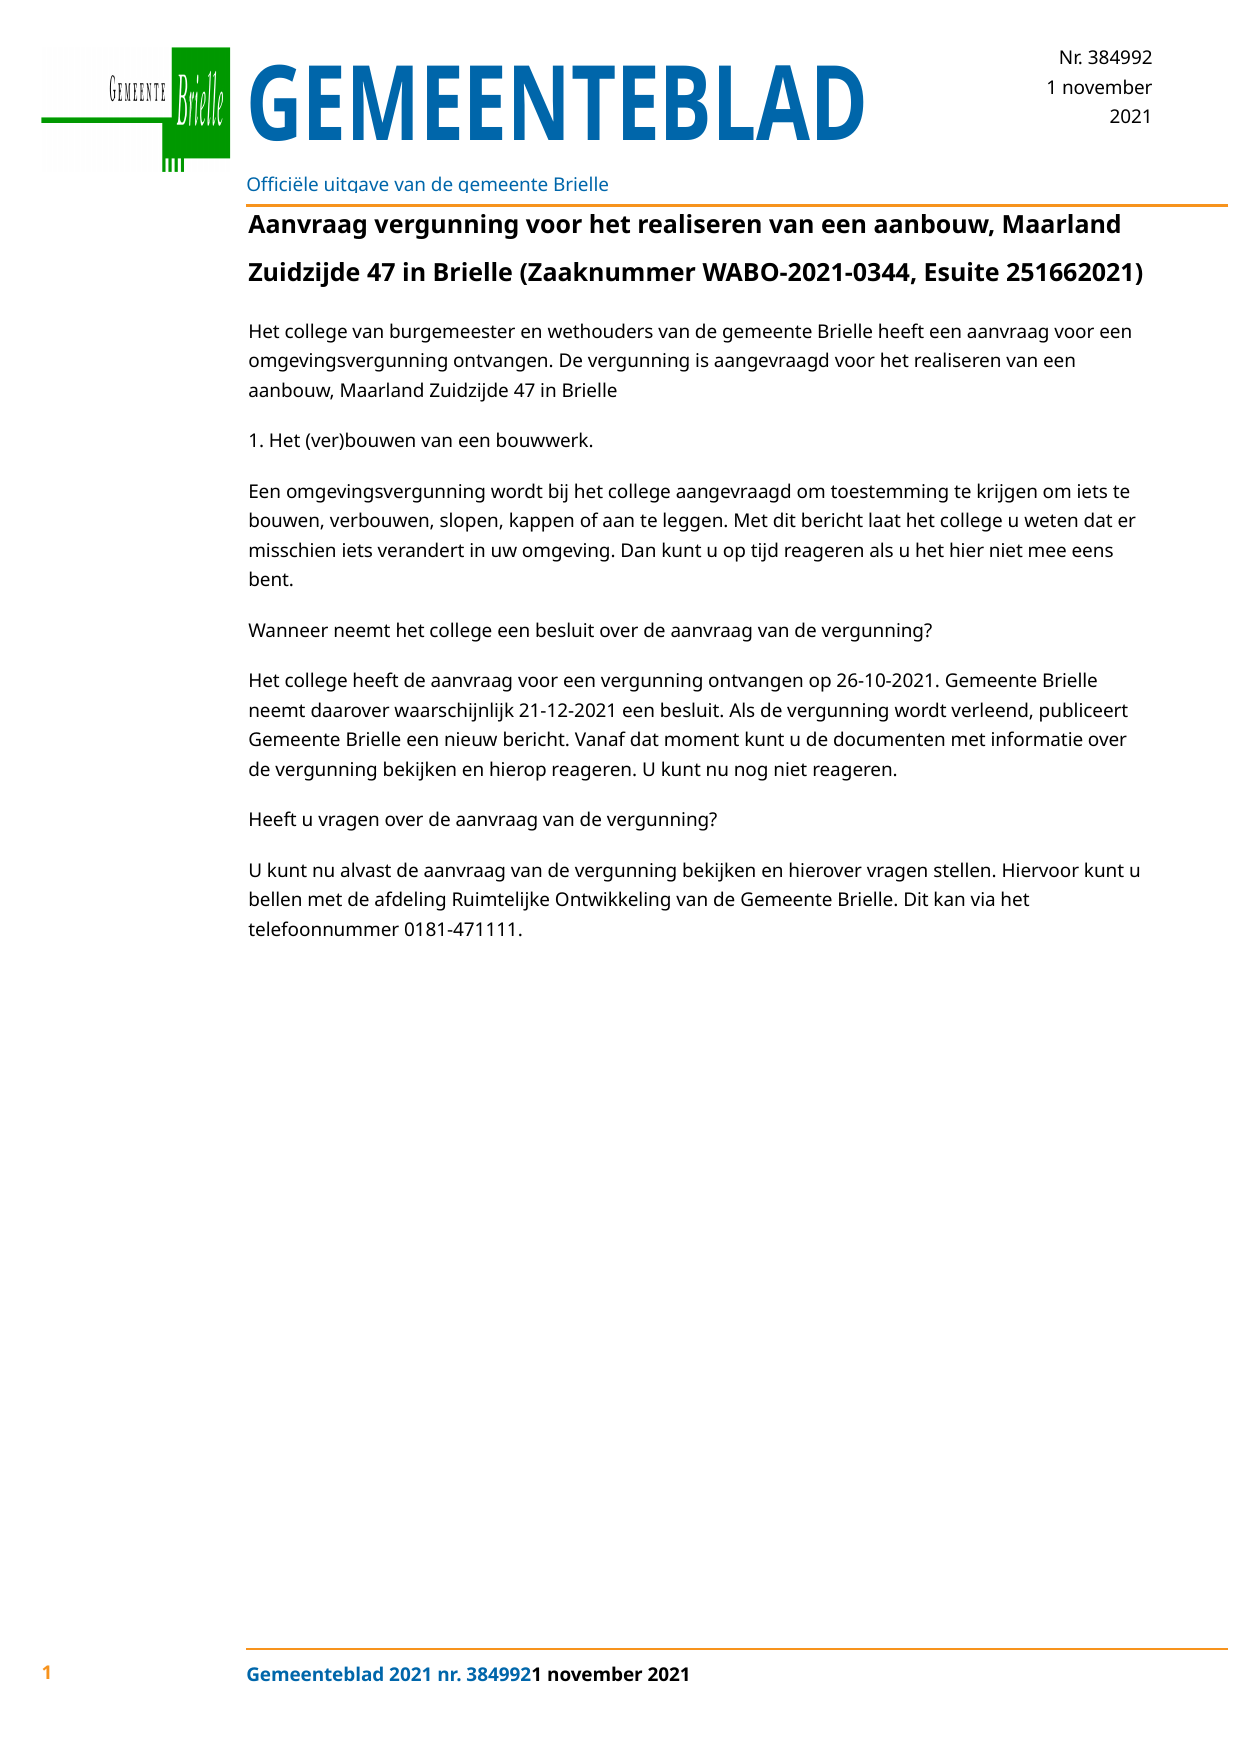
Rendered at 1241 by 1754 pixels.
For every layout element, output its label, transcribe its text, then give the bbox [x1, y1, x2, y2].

text Aanvraag vergunning voor het realiseren van een aanbouw, Maarland Zuidzijde 47 in Brielle (Zaaknummer WABO-2021-0344, Esuite 251662021) [248, 207, 1152, 288]
text U kunt nu alvast de aanvraag van de vergunning bekijken en hierover vragen stellen. Hiervoor kunt u bellen met de afdeling Ruimtelijke Ontwikkeling van de Gemeente Brielle. Dit kan via het telefoonnummer 0181-471111. [248, 857, 1152, 942]
text Wanneer neemt het college een besluit over de aanvraag van de vergunning? [248, 617, 1152, 643]
picture [41, 47, 231, 172]
text 1. Het (ver)bouwen van een bouwwerk. [248, 427, 1152, 453]
text Het college heeft de aanvraag voor een vergunning ontvangen op 26-10-2021. Gemeente Brielle neemt daarover waarschijnlijk 21-12-2021 een besluit. Als de vergunning wordt verleend, publiceert Gemeente Brielle een nieuw bericht. Vanaf dat moment kunt u de documenten met informatie over de vergunning bekijken en hierop reageren. U kunt nu nog niet reageren. [248, 667, 1152, 782]
text Het college van burgemeester en wethouders van de gemeente Brielle heeft een aanvraag voor een omgevingsvergunning ontvangen. De vergunning is aangevraagd voor het realiseren van een aanbouw, Maarland Zuidzijde 47 in Brielle [248, 318, 1152, 403]
text Heeft u vragen over de aanvraag van de vergunning? [248, 807, 1152, 832]
text Een omgevingsvergunning wordt bij het college aangevraagd om toestemming te krijgen om iets te bouwen, verbouwen, slopen, kappen of aan te leggen. Met dit bericht laat het college u weten dat er misschien iets verandert in uw omgeving. Dan kunt u op tijd reageren als u het hier niet mee eens bent. [248, 478, 1152, 592]
